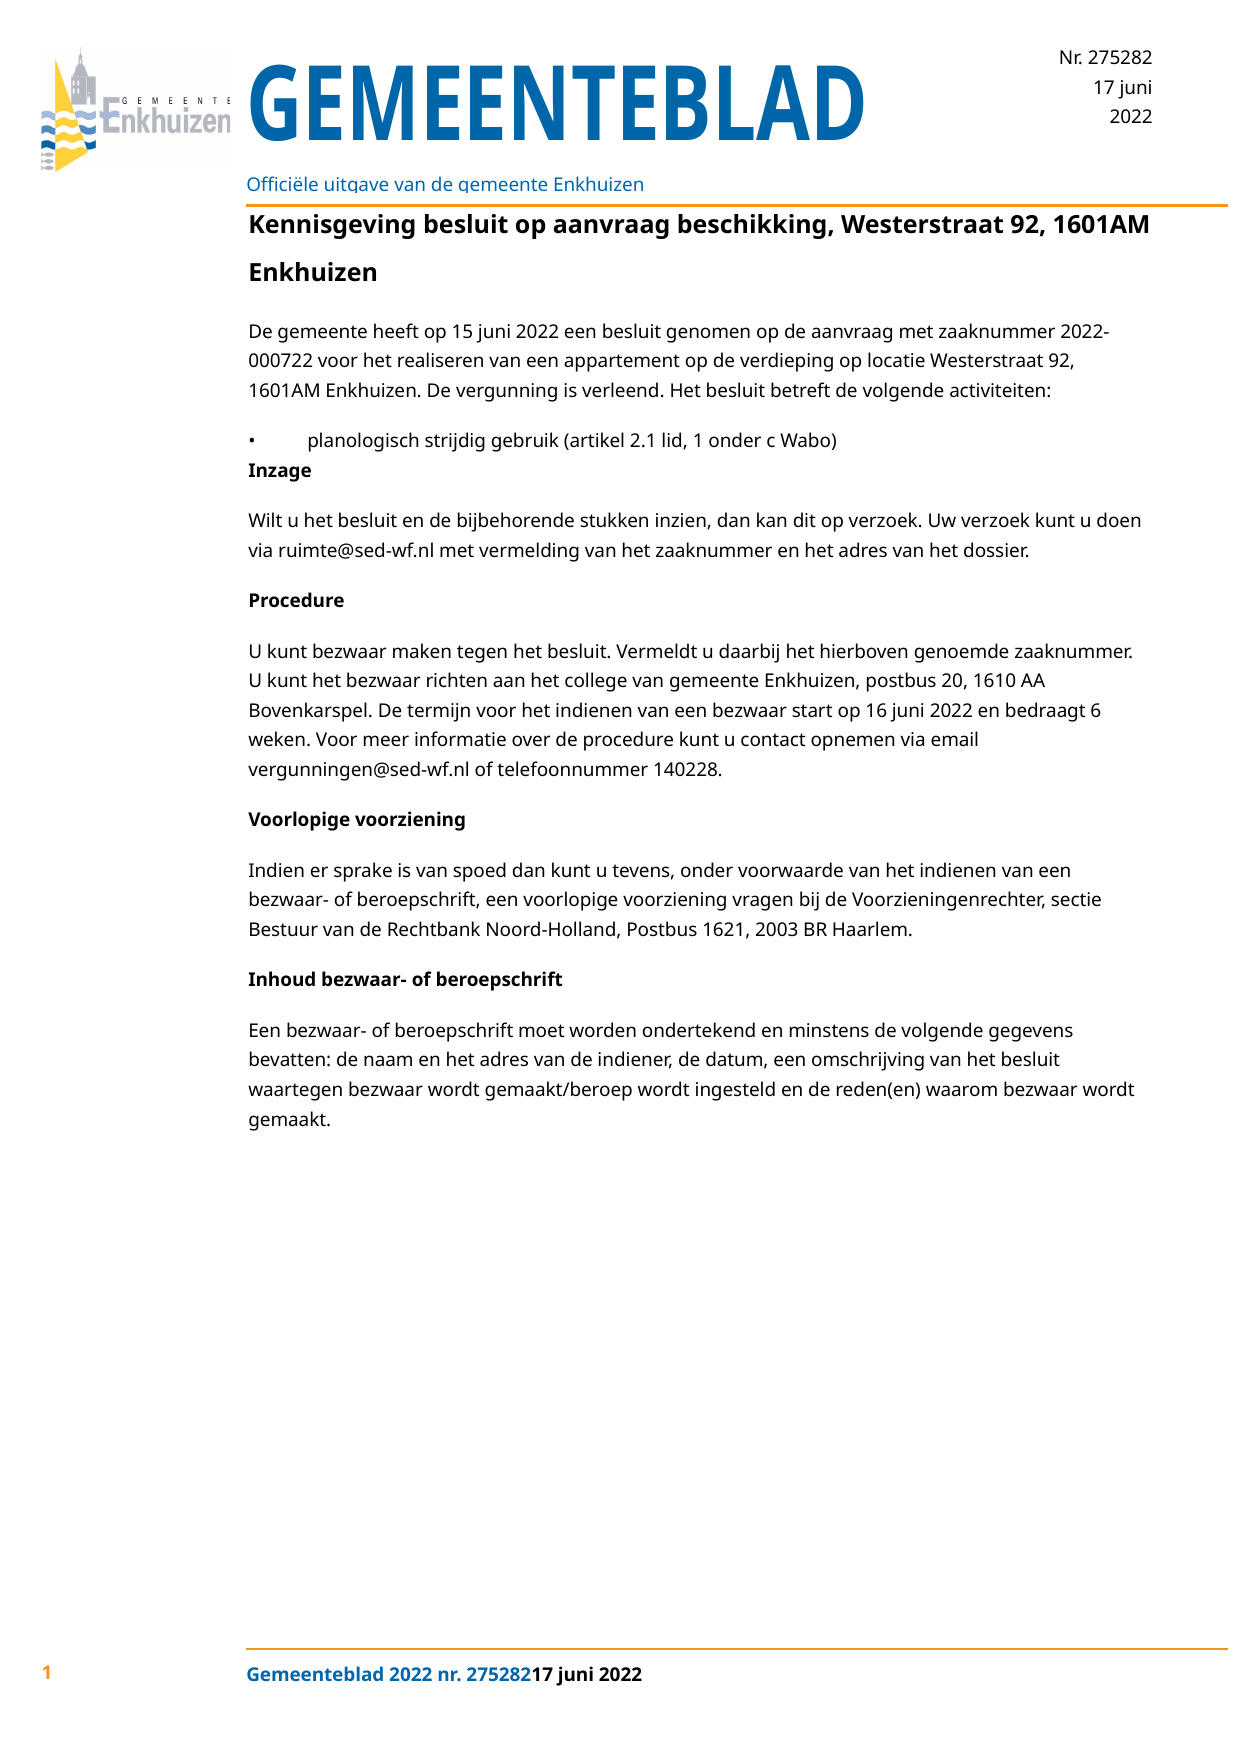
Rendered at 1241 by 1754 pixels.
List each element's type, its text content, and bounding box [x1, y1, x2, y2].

text Procedure [248, 587, 1152, 613]
list planologisch strijdig gebruik (artikel 2.1 lid, 1 onder c Wabo) [248, 427, 1152, 453]
text U kunt bezwaar maken tegen het besluit. Vermeldt u daarbij het hierboven genoemde zaaknummer. U kunt het bezwaar richten aan het college van gemeente Enkhuizen, postbus 20, 1610 AA Bovenkarspel. De termijn voor het indienen van een bezwaar start op 16 juni 2022 en bedraagt 6 weken. Voor meer informatie over de procedure kunt u contact opnemen via email vergunningen@sed-wf.nl of telefoonnummer 140228. [248, 638, 1152, 782]
text Inzage [248, 457, 1152, 483]
text De gemeente heeft op 15 juni 2022 een besluit genomen op de aanvraag met zaaknummer 2022-000722 voor het realiseren van een appartement op de verdieping op locatie Westerstraat 92, 1601AM Enkhuizen. De vergunning is verleend. Het besluit betreft de volgende activiteiten: [248, 318, 1152, 403]
text Indien er sprake is van spoed dan kunt u tevens, onder voorwaarde van het indienen van een bezwaar- of beroepschrift, een voorlopige voorziening vragen bij de Voorzieningenrechter, sectie Bestuur van de Rechtbank Noord-Holland, Postbus 1621, 2003 BR Haarlem. [248, 857, 1152, 942]
text Inhoud bezwaar- of beroepschrift [248, 967, 1152, 992]
text Wilt u het besluit en de bijbehorende stukken inzien, dan kan dit op verzoek. Uw verzoek kunt u doen via ruimte@sed-wf.nl met vermelding van het zaaknummer en het adres van het dossier. [248, 507, 1152, 563]
picture [41, 47, 231, 172]
text Voorlopige voorziening [248, 807, 1152, 832]
text Kennisgeving besluit op aanvraag beschikking, Westerstraat 92, 1601AM Enkhuizen [248, 207, 1152, 288]
text Een bezwaar- of beroepschrift moet worden ondertekend en minstens de volgende gegevens bevatten: de naam en het adres van de indiener, de datum, een omschrijving van het besluit waartegen bezwaar wordt gemaakt/beroep wordt ingesteld en de reden(en) waarom bezwaar wordt gemaakt. [248, 1017, 1152, 1132]
